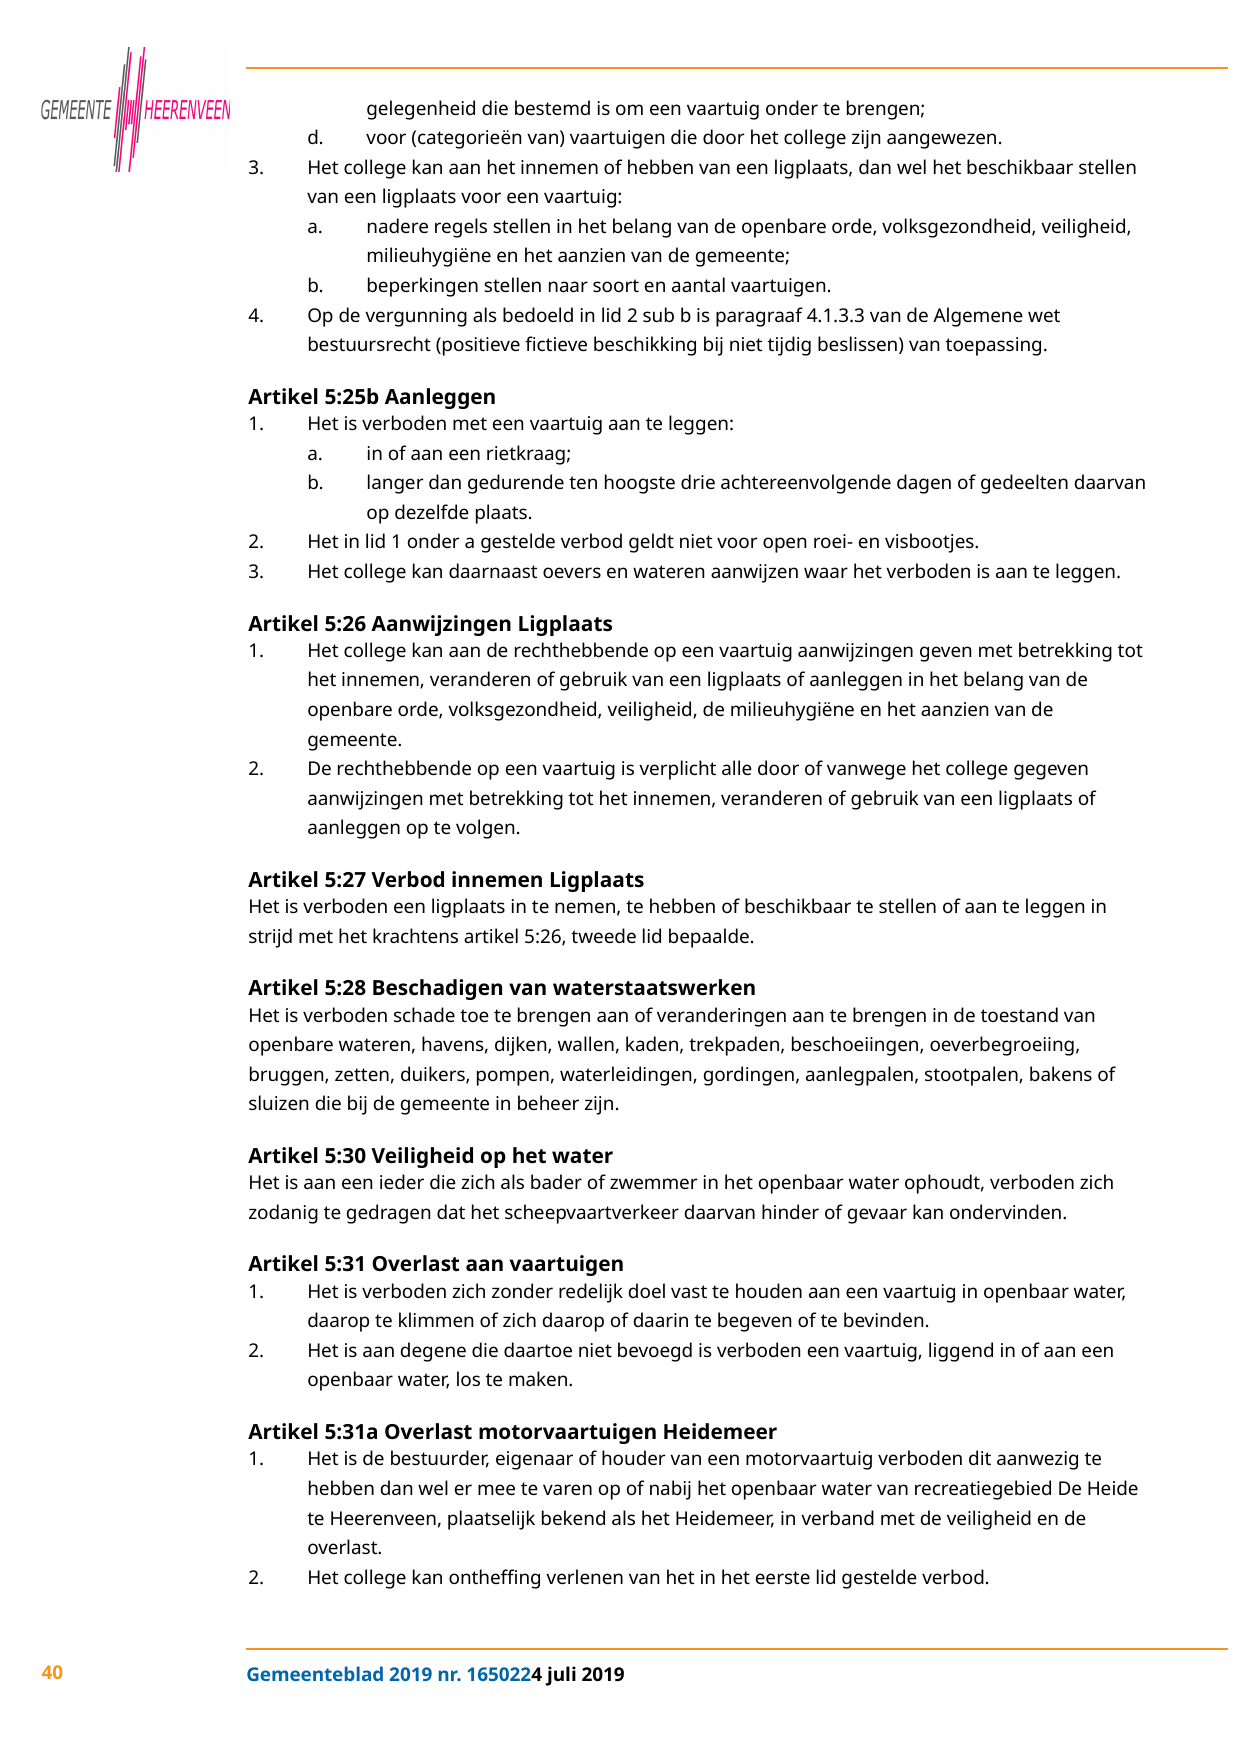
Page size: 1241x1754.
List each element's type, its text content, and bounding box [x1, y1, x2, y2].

list gelegenheid die bestemd is om een vaartuig onder te brengen; [307, 95, 1152, 121]
list Het is verboden met een vaartuig aan te leggen: [248, 410, 1152, 436]
list De rechthebbende op een vaartuig is verplicht alle door of vanwege het college gegeven aanwijzingen met betrekking tot het innemen, veranderen of gebruik van een ligplaats of aanleggen op te volgen. [248, 755, 1152, 840]
list voor (categorieën van) vaartuigen die door het college zijn aangewezen. [307, 124, 1152, 150]
list Het college kan daarnaast oevers en wateren aanwijzen waar het verboden is aan te leggen. [248, 558, 1152, 584]
text Artikel 5:25b Aanleggen [248, 382, 1152, 410]
picture [41, 47, 231, 172]
text Artikel 5:30 Veiligheid op het water [248, 1141, 1152, 1169]
list Het in lid 1 onder a gestelde verbod geldt niet voor open roei- en visbootjes. [248, 529, 1152, 554]
list Het is verboden zich zonder redelijk doel vast te houden aan een vaartuig in openbaar water, daarop te klimmen of zich daarop of daarin te begeven of te bevinden. [248, 1278, 1152, 1333]
text Artikel 5:31a Overlast motorvaartuigen Heidemeer [248, 1417, 1152, 1446]
list beperkingen stellen naar soort en aantal vaartuigen. [307, 272, 1152, 298]
text Het is verboden schade toe te brengen aan of veranderingen aan te brengen in de toestand van openbare wateren, havens, dijken, wallen, kaden, trekpaden, beschoeiingen, oeverbegroeiing, bruggen, zetten, duikers, pompen, waterleidingen, gordingen, aanlegpalen, stootpalen, bakens of sluizen die bij de gemeente in beheer zijn. [248, 1002, 1152, 1116]
list langer dan gedurende ten hoogste drie achtereenvolgende dagen of gedeelten daarvan op dezelfde plaats. [307, 469, 1152, 525]
list Het college kan ontheffing verlenen van het in het eerste lid gestelde verbod. [248, 1564, 1152, 1589]
list Het college kan aan het innemen of hebben van een ligplaats, dan wel het beschikbaar stellen van een ligplaats voor een vaartuig: [248, 154, 1152, 209]
text Artikel 5:26 Aanwijzingen Ligplaats [248, 609, 1152, 637]
list in of aan een rietkraag; [307, 440, 1152, 466]
text Artikel 5:28 Beschadigen van waterstaatswerken [248, 973, 1152, 1002]
text Artikel 5:27 Verbod innemen Ligplaats [248, 865, 1152, 893]
text Het is verboden een ligplaats in te nemen, te hebben of beschikbaar te stellen of aan te leggen in strijd met het krachtens artikel 5:26, tweede lid bepaalde. [248, 893, 1152, 949]
text Artikel 5:31 Overlast aan vaartuigen [248, 1249, 1152, 1278]
list Op de vergunning als bedoeld in lid 2 sub b is paragraaf 4.1.3.3 van de Algemene wet bestuursrecht (positieve fictieve beschikking bij niet tijdig beslissen) van toepassing. [248, 302, 1152, 357]
text Het is aan een ieder die zich als bader of zwemmer in het openbaar water ophoudt, verboden zich zodanig te gedragen dat het scheepvaartverkeer daarvan hinder of gevaar kan ondervinden. [248, 1169, 1152, 1225]
list Het is aan degene die daartoe niet bevoegd is verboden een vaartuig, liggend in of aan een openbaar water, los te maken. [248, 1337, 1152, 1392]
list nadere regels stellen in het belang van de openbare orde, volksgezondheid, veiligheid, milieuhygiëne en het aanzien van de gemeente; [307, 213, 1152, 268]
list Het is de bestuurder, eigenaar of houder van een motorvaartuig verboden dit aanwezig te hebben dan wel er mee te varen op of nabij het openbaar water van recreatiegebied De Heide te Heerenveen, plaatselijk bekend als het Heidemeer, in verband met de veiligheid en de overlast. [248, 1446, 1152, 1560]
list Het college kan aan de rechthebbende op een vaartuig aanwijzingen geven met betrekking tot het innemen, veranderen of gebruik van een ligplaats of aanleggen in het belang van de openbare orde, volksgezondheid, veiligheid, de milieuhygiëne en het aanzien van de gemeente. [248, 637, 1152, 752]
